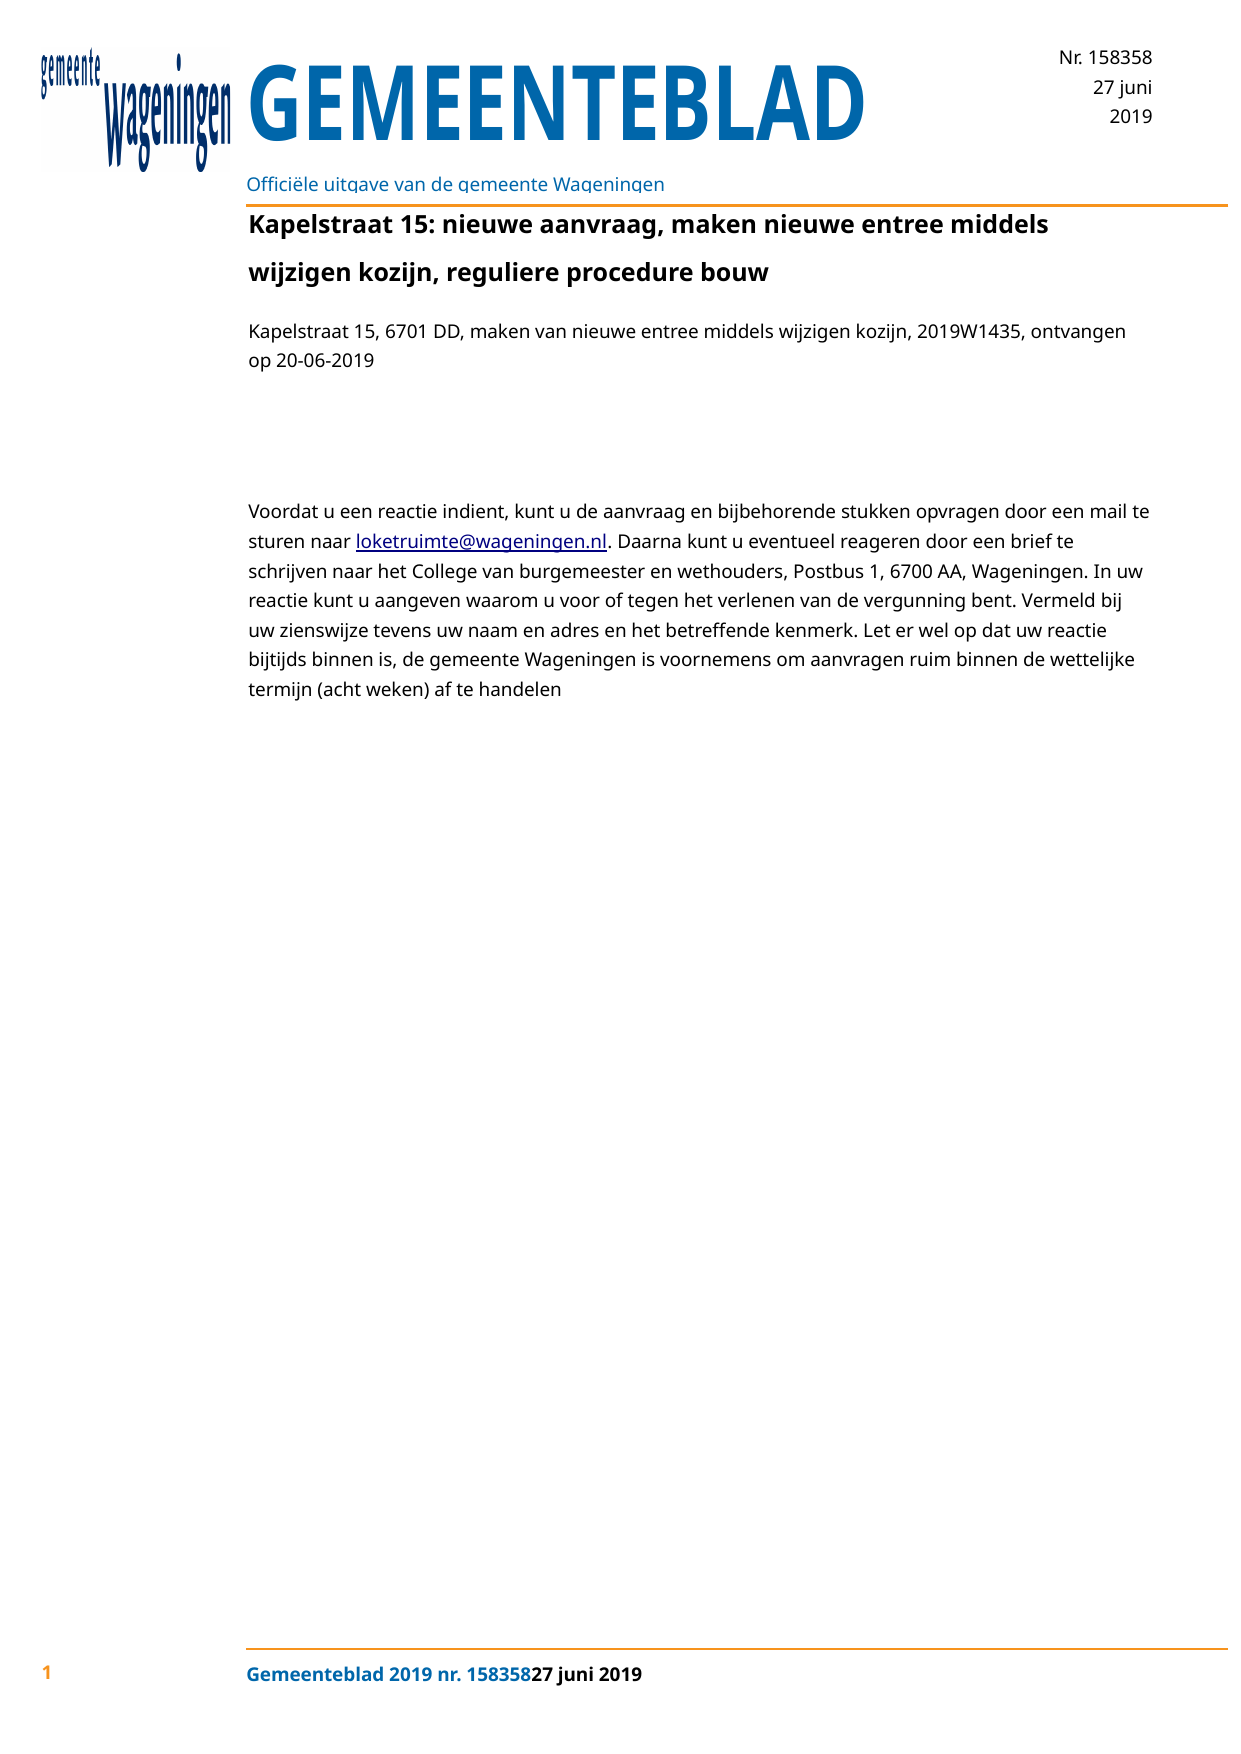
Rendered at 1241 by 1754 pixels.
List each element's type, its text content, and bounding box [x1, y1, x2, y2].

text Kapelstraat 15, 6701 DD, maken van nieuwe entree middels wijzigen kozijn, 2019W1435, ontvangen op 20-06-2019 [248, 318, 1152, 373]
picture [41, 47, 231, 172]
text Kapelstraat 15: nieuwe aanvraag, maken nieuwe entree middels wijzigen kozijn, reguliere procedure bouw [248, 207, 1152, 288]
text Voordat u een reactie indient, kunt u de aanvraag en bijbehorende stukken opvragen door een mail te sturen naar loketruimte@wageningen.nl. Daarna kunt u eventueel reageren door een brief te schrijven naar het College van burgemeester en wethouders, Postbus 1, 6700 AA, Wageningen. In uw reactie kunt u aangeven waarom u voor of tegen het verlenen van de vergunning bent. Vermeld bij uw zienswijze tevens uw naam en adres en het betreffende kenmerk. Let er wel op dat uw reactie bijtijds binnen is, de gemeente Wageningen is voornemens om aanvragen ruim binnen de wettelijke termijn (acht weken) af te handelen [248, 499, 1152, 702]
